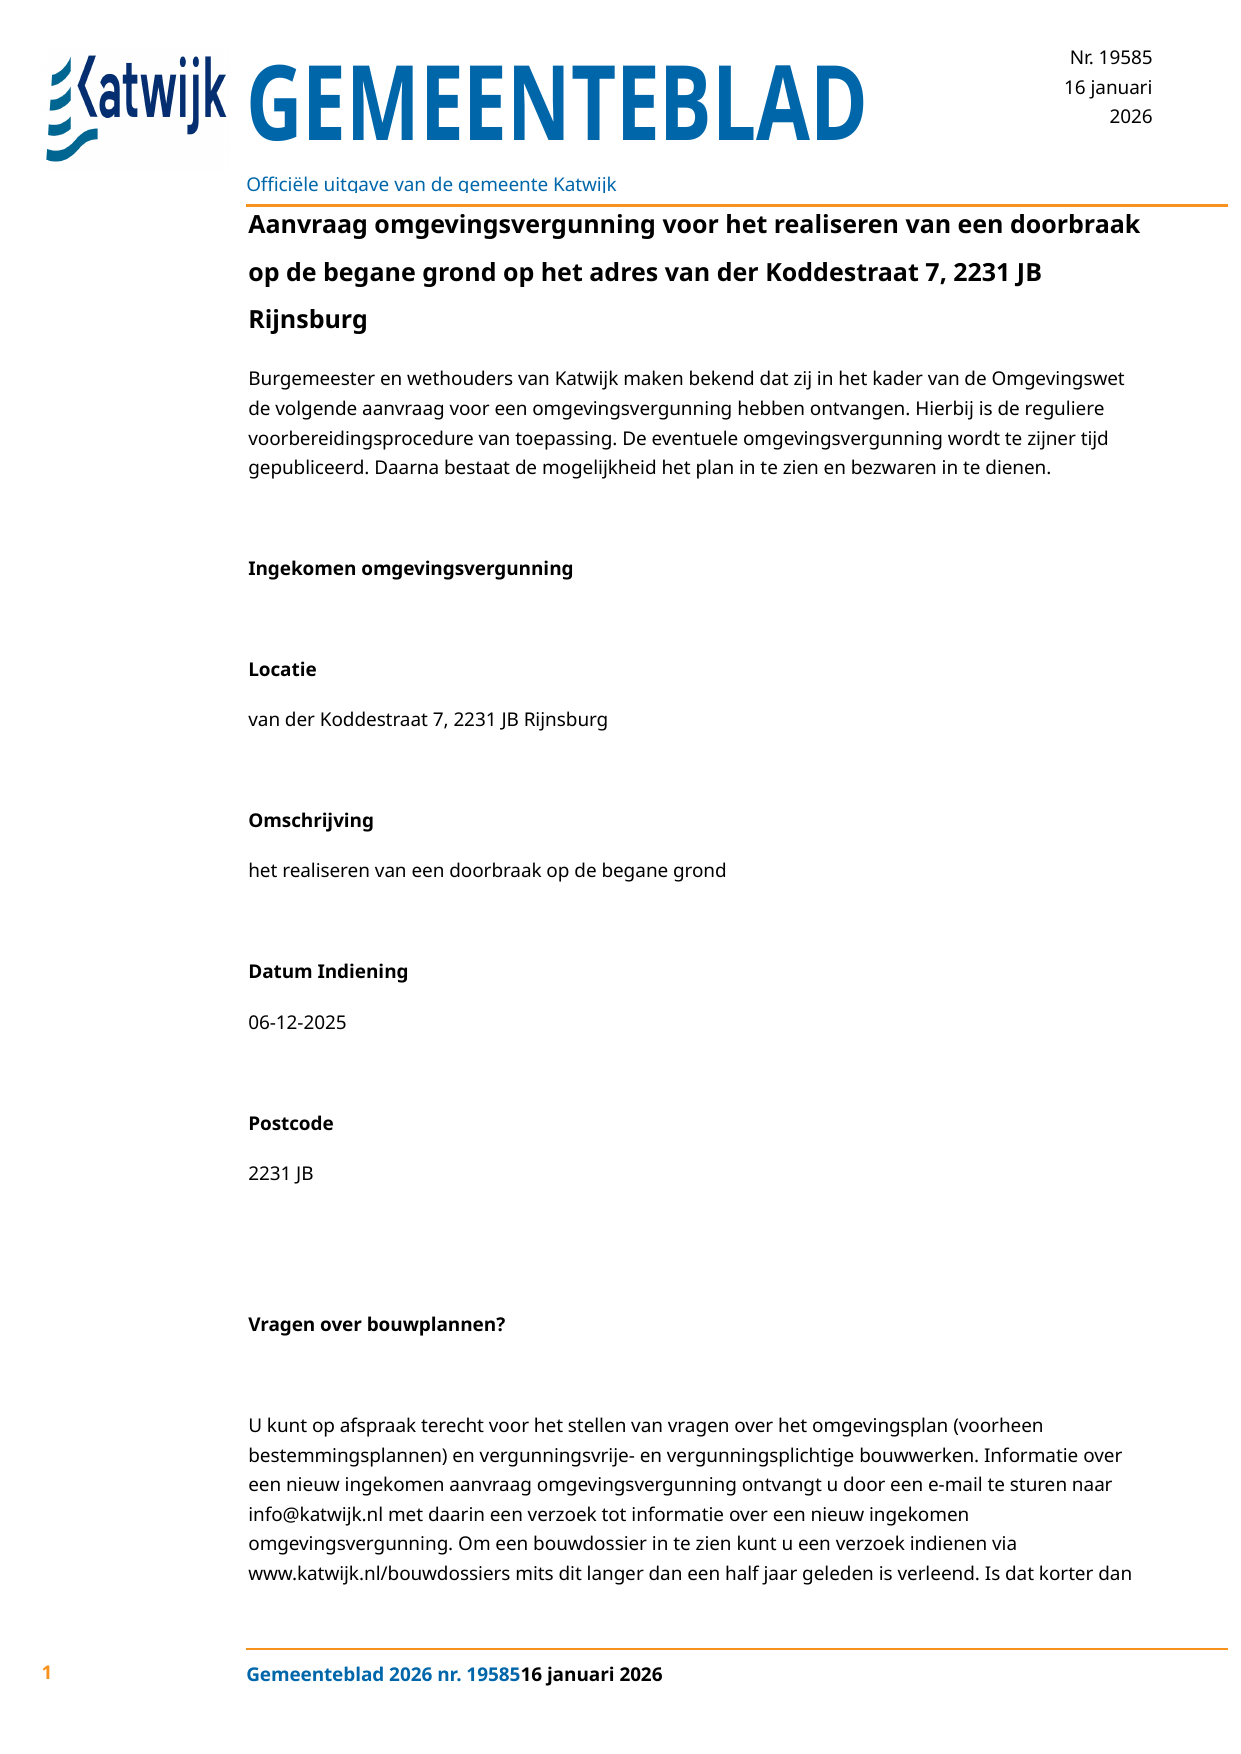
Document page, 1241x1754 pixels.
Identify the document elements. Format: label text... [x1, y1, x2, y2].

text Ingekomen omgevingsvergunning [248, 555, 1152, 581]
text Omschrijving [248, 807, 1152, 833]
text het realiseren van een doorbraak op de begane grond [248, 858, 1152, 883]
text Burgemeester en wethouders van Katwijk maken bekend dat zij in het kader van de Omgevingswet de volgende aanvraag voor een omgevingsvergunning hebben ontvangen. Hierbij is de reguliere voorbereidingsprocedure van toepassing. De eventuele omgevingsvergunning wordt te zijner tijd gepubliceerd. Daarna bestaat de mogelijkheid het plan in te zien en bezwaren in te dienen. [248, 366, 1152, 480]
picture [41, 47, 231, 172]
text Postcode [248, 1110, 1152, 1135]
text van der Koddestraat 7, 2231 JB Rijnsburg [248, 706, 1152, 732]
text Aanvraag omgevingsvergunning voor het realiseren van een doorbraak op de begane grond op het adres van der Koddestraat 7, 2231 JB Rijnsburg [248, 207, 1152, 336]
text 2231 JB [248, 1160, 1152, 1186]
text U kunt op afspraak terecht voor het stellen van vragen over het omgevingsplan (voorheen bestemmingsplannen) en vergunningsvrije- en vergunningsplichtige bouwwerken. Informatie over een nieuw ingekomen aanvraag omgevingsvergunning ontvangt u door een e-mail te sturen naar info@katwijk.nl met daarin een verzoek tot informatie over een nieuw ingekomen omgevingsvergunning. Om een bouwdossier in te zien kunt u een verzoek indienen via www.katwijk.nl/bouwdossiers mits dit langer dan een half jaar geleden is verleend. Is dat korter dan [248, 1412, 1152, 1586]
text Vragen over bouwplannen? [248, 1311, 1152, 1337]
text Locatie [248, 656, 1152, 682]
text 06-12-2025 [248, 1009, 1152, 1034]
text Datum Indiening [248, 958, 1152, 984]
